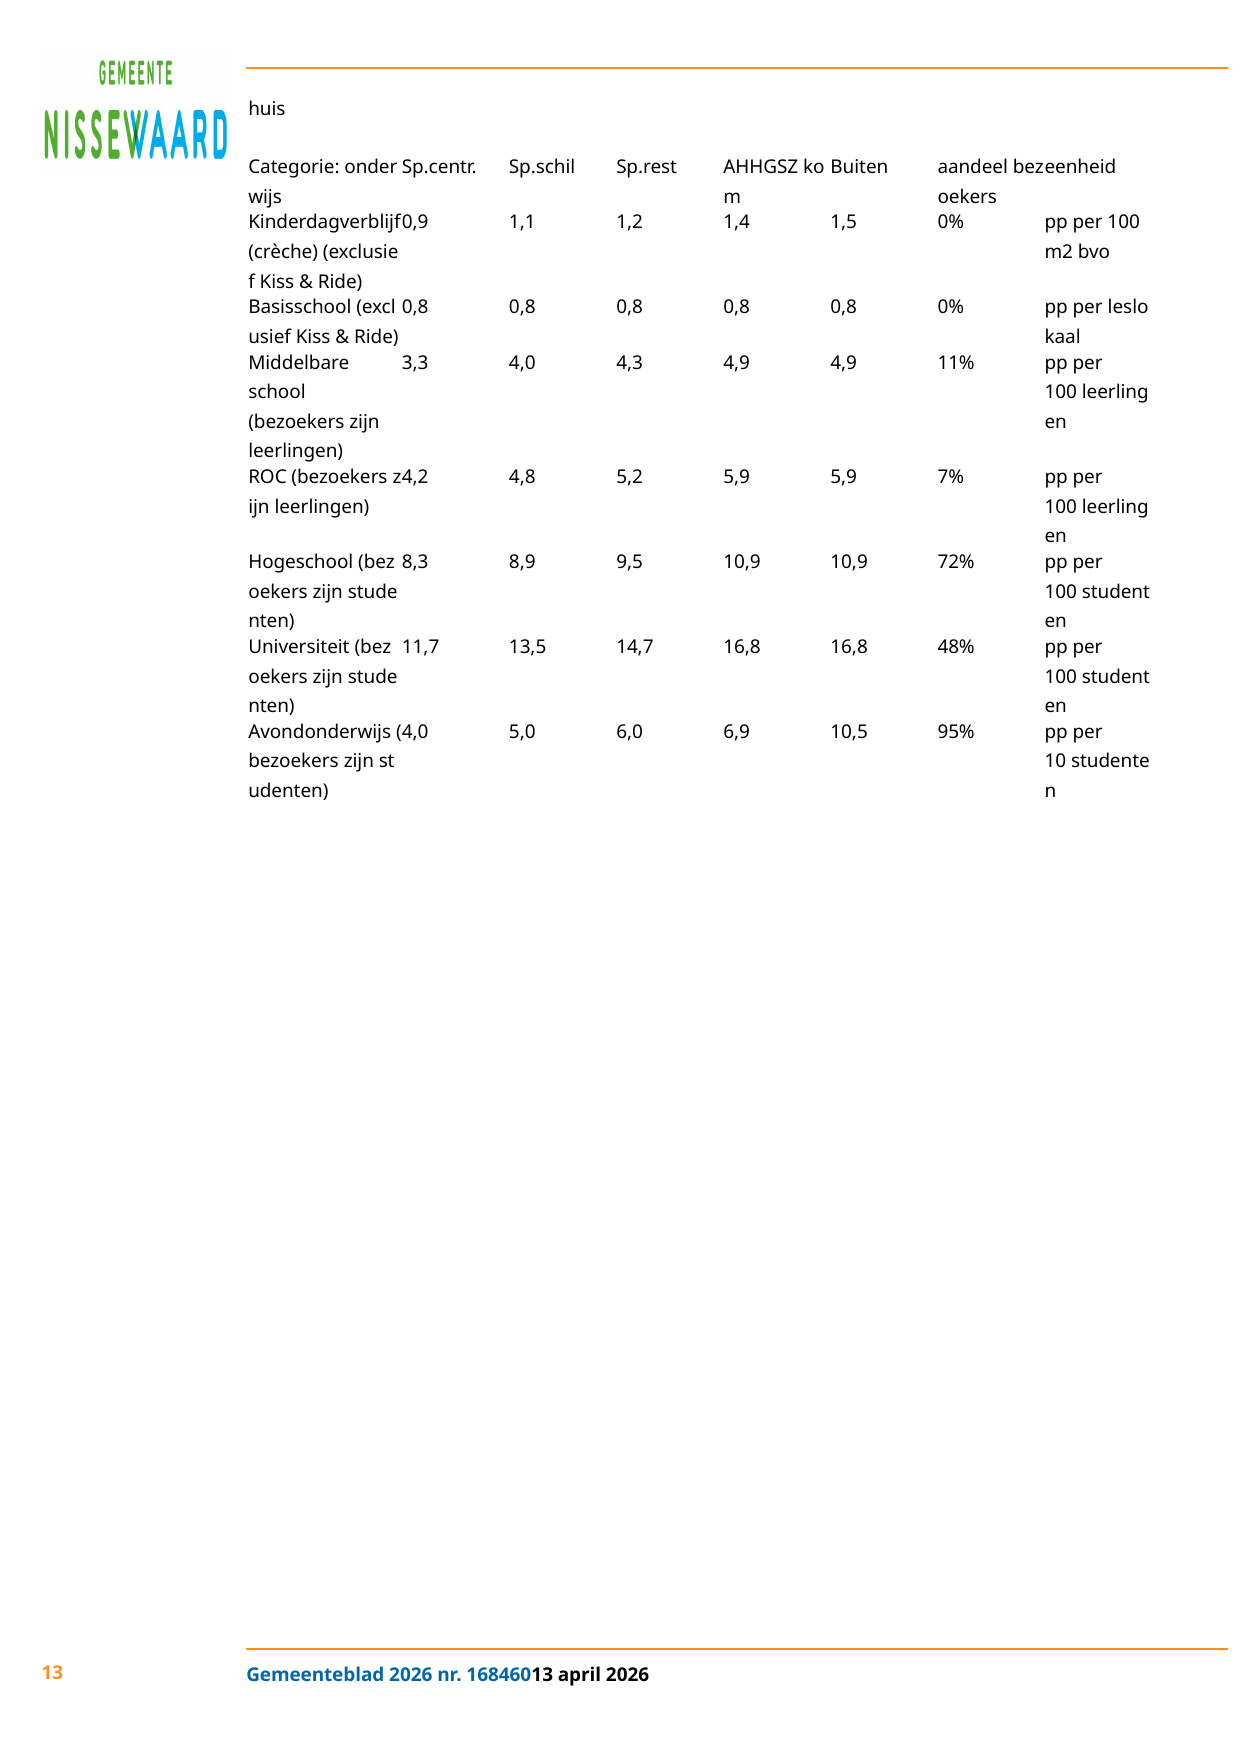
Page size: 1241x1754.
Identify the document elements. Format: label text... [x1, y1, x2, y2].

table_cell Kinderdagverblijf (crèche) (exclusief Kiss & Ride) [248, 209, 402, 294]
table_cell 5,9 [830, 464, 937, 548]
table_header Categorie: onderwijs [248, 154, 402, 209]
table_cell 10,9 [723, 548, 830, 633]
table_cell pp per 100 m2 bvo [1044, 209, 1152, 294]
table_cell 4,9 [723, 349, 830, 463]
table_cell Hogeschool (bezoekers zijn studenten) [248, 548, 402, 633]
table_cell 3,3 [402, 349, 509, 463]
table_cell 0,8 [509, 294, 616, 349]
table_header eenheid [1044, 154, 1152, 209]
table_cell 13,5 [509, 633, 616, 718]
table_cell pp per 100 studenten [1044, 633, 1152, 718]
table_cell pp per 10 studenten [1044, 718, 1152, 803]
table_cell 8,9 [509, 548, 616, 633]
table_header Sp.centr. [402, 154, 509, 209]
table_cell 6,9 [723, 718, 830, 803]
table_cell 0,8 [616, 294, 723, 349]
table_cell 48% [937, 633, 1044, 718]
table_cell 7% [937, 464, 1044, 548]
table_cell 14,7 [616, 633, 723, 718]
table_cell pp per 100 studenten [1044, 548, 1152, 633]
table_cell 0,8 [402, 294, 509, 349]
table_cell 95% [937, 718, 1044, 803]
table_cell pp per 100 leerlingen [1044, 464, 1152, 548]
table_cell 16,8 [723, 633, 830, 718]
table_header AHHGSZ kom [723, 154, 830, 209]
table_cell [816, 95, 928, 121]
table_cell [369, 95, 481, 121]
table_cell 6,0 [616, 718, 723, 803]
table_cell 4,0 [509, 349, 616, 463]
table_cell 0% [937, 294, 1044, 349]
table_cell [1040, 95, 1152, 121]
table_cell Middelbare school (bezoekers zijn leerlingen) [248, 349, 402, 463]
table_cell 10,9 [830, 548, 937, 633]
table_cell 8,3 [402, 548, 509, 633]
table_cell 11,7 [402, 633, 509, 718]
table_cell Avondonderwijs (bezoekers zijn studenten) [248, 718, 402, 803]
table_cell [705, 95, 816, 121]
table_cell pp per 100 leerlingen [1044, 349, 1152, 463]
table_cell 4,8 [509, 464, 616, 548]
table_cell 5,2 [616, 464, 723, 548]
table_cell Basisschool (exclusief Kiss & Ride) [248, 294, 402, 349]
table_cell [593, 95, 704, 121]
table_cell 1,4 [723, 209, 830, 294]
table_header Sp.schil [509, 154, 616, 209]
table_cell 0,9 [402, 209, 509, 294]
table_cell 0,8 [723, 294, 830, 349]
table_cell 0,8 [830, 294, 937, 349]
table_cell Universiteit (bezoekers zijn studenten) [248, 633, 402, 718]
table_cell 4,9 [830, 349, 937, 463]
table_cell 4,0 [402, 718, 509, 803]
table_cell 4,3 [616, 349, 723, 463]
picture [41, 47, 231, 172]
table_header Buiten [830, 154, 937, 209]
table_cell 1,5 [830, 209, 937, 294]
table_cell 5,9 [723, 464, 830, 548]
table_cell 10,5 [830, 718, 937, 803]
table_cell 9,5 [616, 548, 723, 633]
table_cell ROC (bezoekers zijn leerlingen) [248, 464, 402, 548]
table_header aandeel bezoekers [937, 154, 1044, 209]
table_cell 5,0 [509, 718, 616, 803]
table_cell [481, 95, 593, 121]
table_header Sp.rest [616, 154, 723, 209]
table_cell 4,2 [402, 464, 509, 548]
table_cell 1,1 [509, 209, 616, 294]
table_cell pp per leslokaal [1044, 294, 1152, 349]
table_cell 1,2 [616, 209, 723, 294]
table_cell 11% [937, 349, 1044, 463]
table_cell [928, 95, 1040, 121]
table_cell 16,8 [830, 633, 937, 718]
table_cell 72% [937, 548, 1044, 633]
table_cell 0% [937, 209, 1044, 294]
table_cell huis [248, 95, 369, 121]
